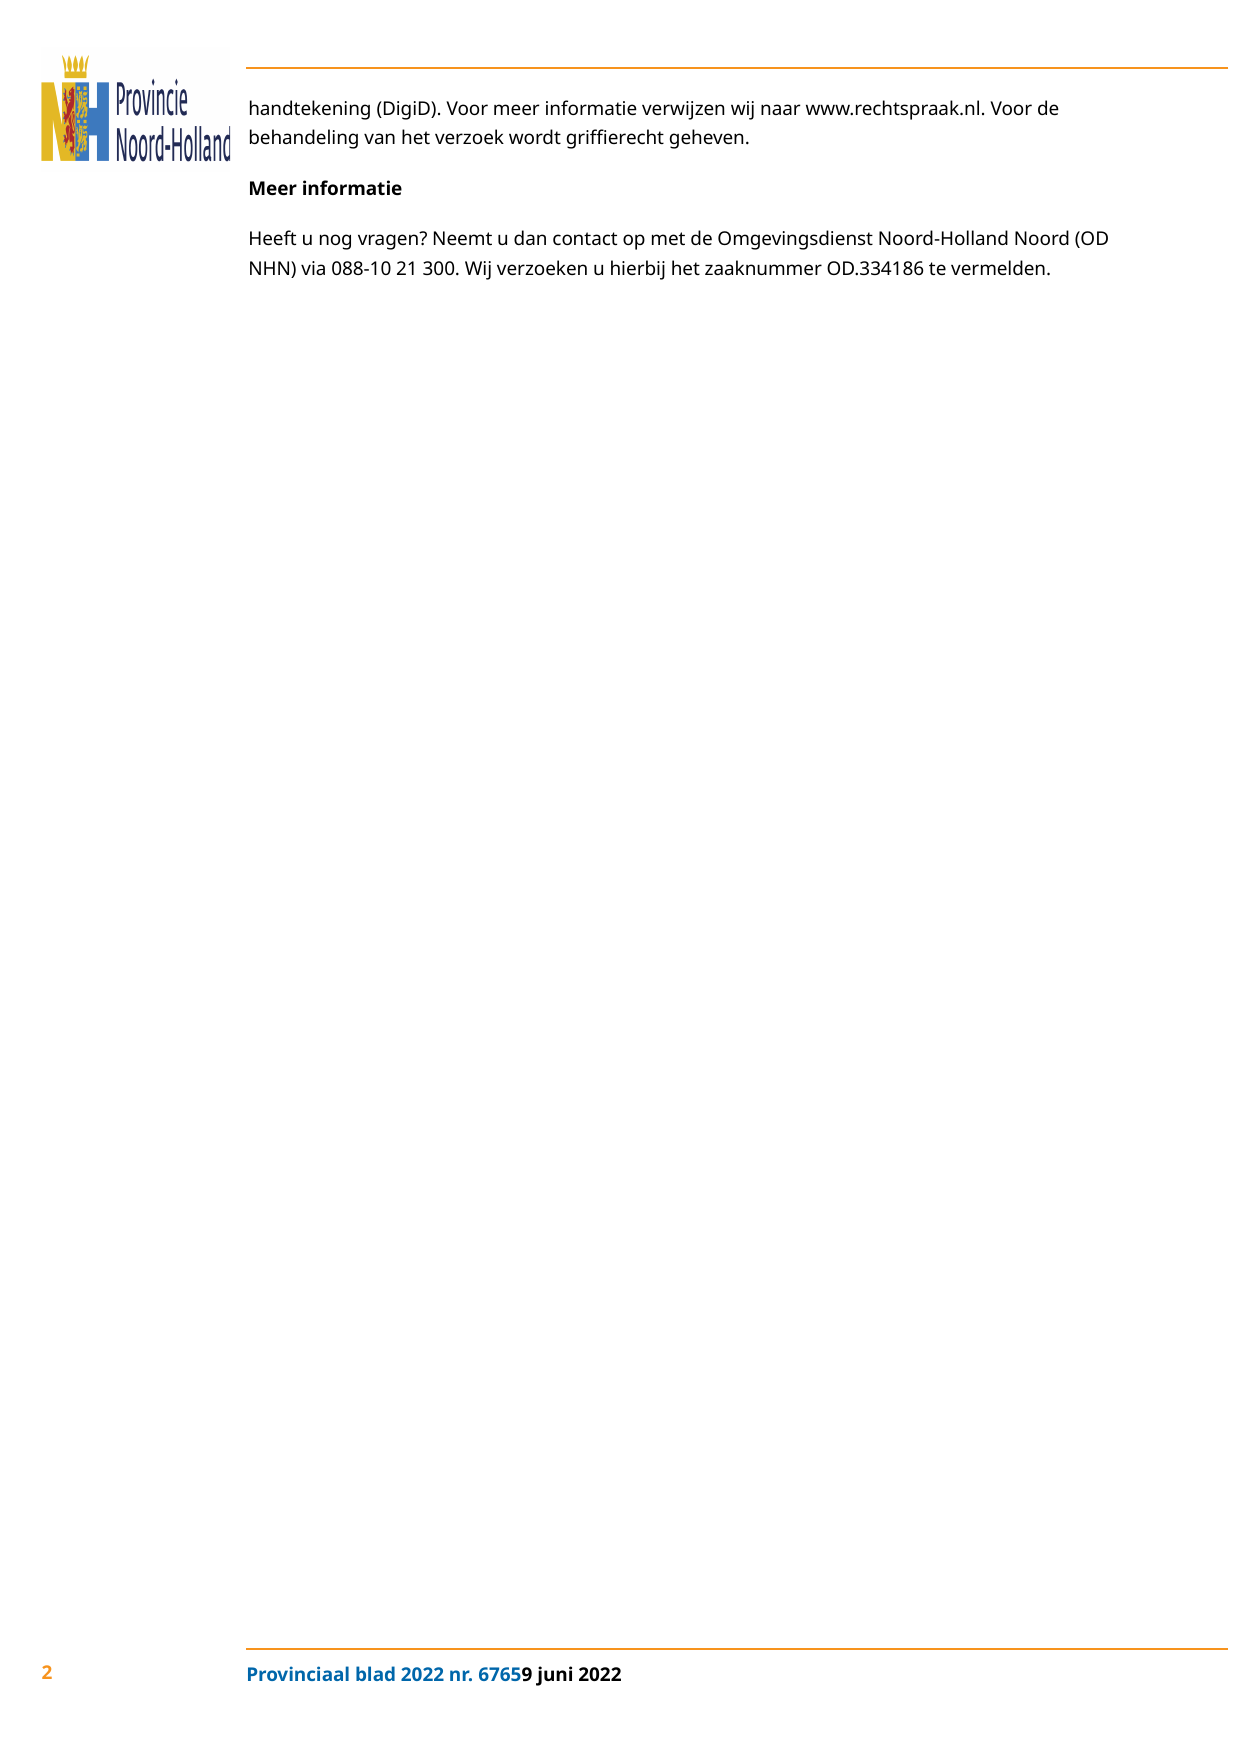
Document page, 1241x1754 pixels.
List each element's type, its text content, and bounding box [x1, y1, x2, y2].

text Meer informatie [248, 175, 1152, 201]
picture [41, 47, 231, 172]
text Heeft u nog vragen? Neemt u dan contact op met de Omgevingsdienst Noord-Holland Noord (OD NHN) via 088-10 21 300. Wij verzoeken u hierbij het zaaknummer OD.334186 te vermelden. [248, 225, 1152, 281]
text handtekening (DigiD). Voor meer informatie verwijzen wij naar www.rechtspraak.nl. Voor de behandeling van het verzoek wordt griffierecht geheven. [248, 95, 1152, 150]
